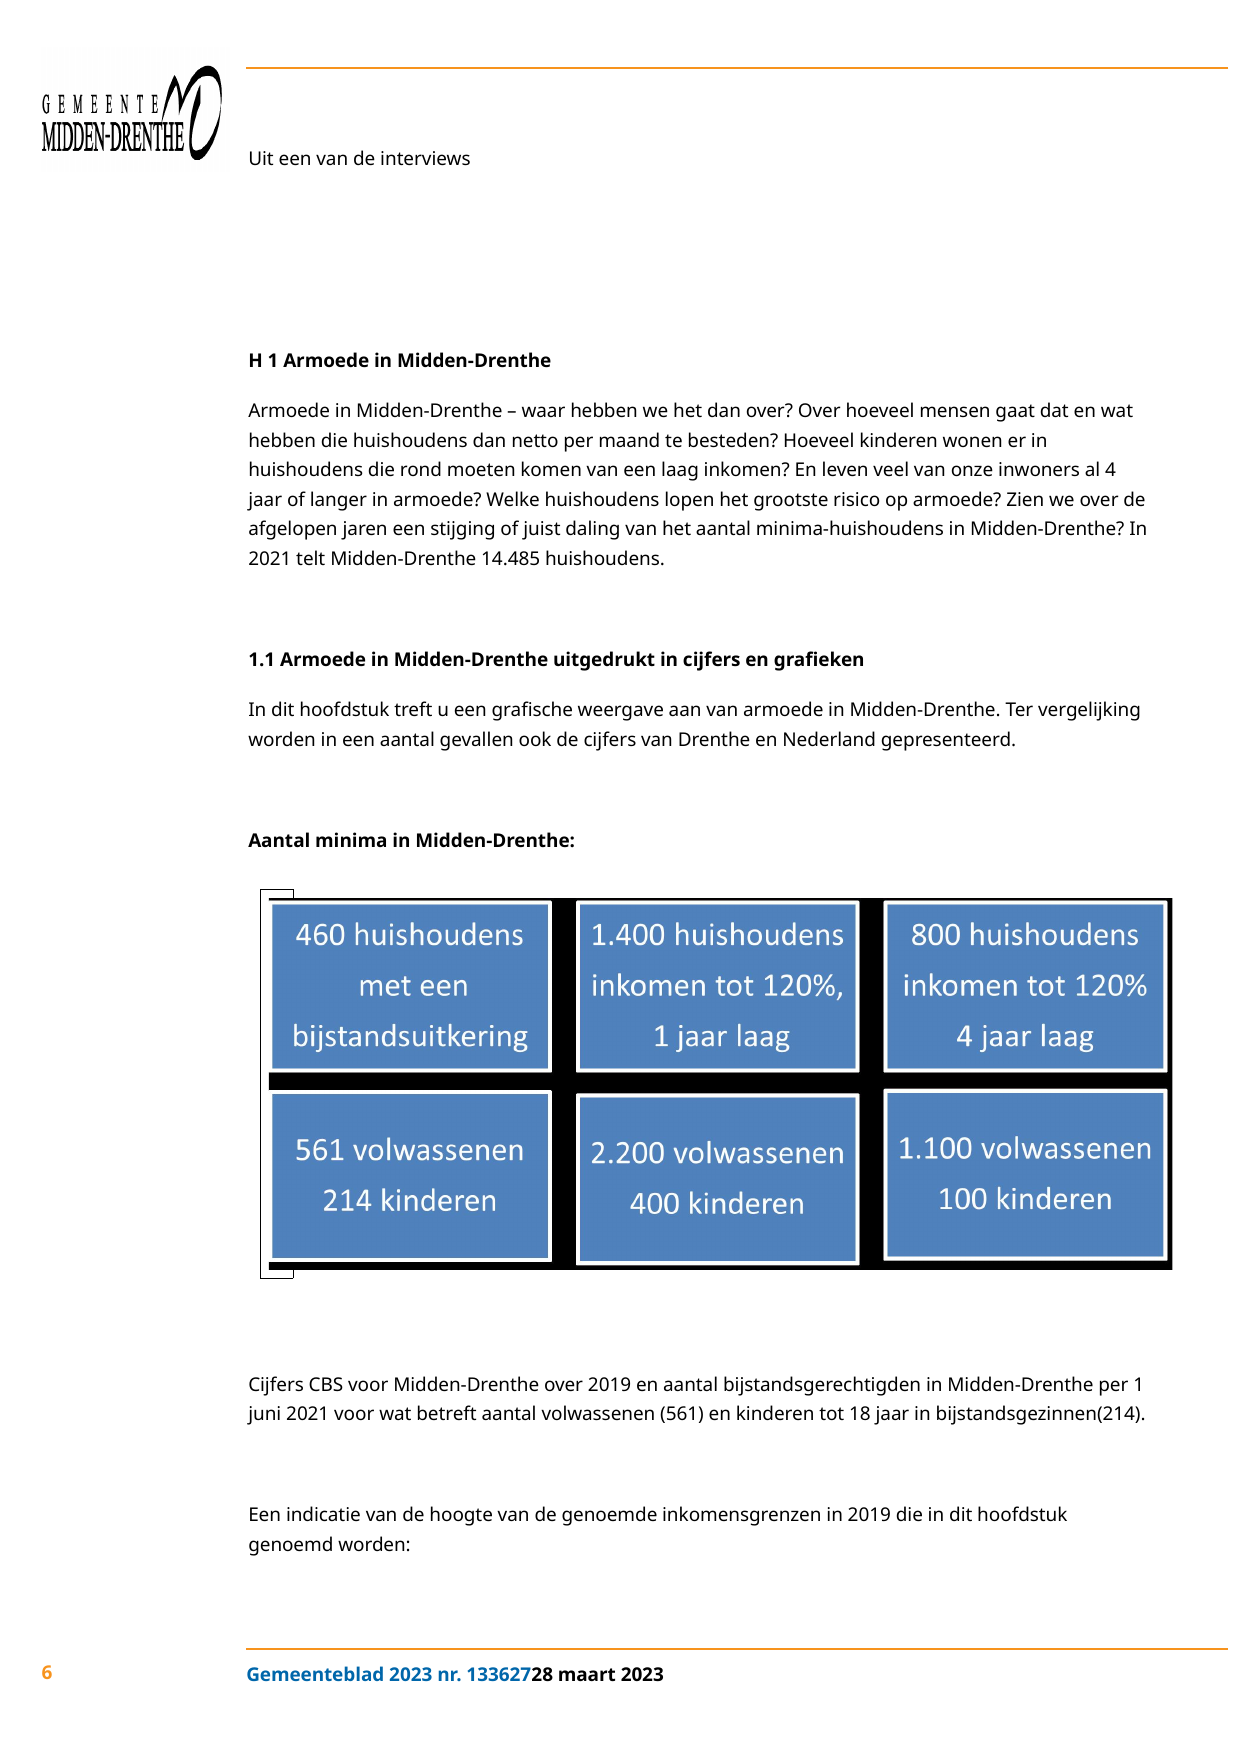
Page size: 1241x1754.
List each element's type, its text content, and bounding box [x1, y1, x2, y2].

text Cijfers CBS voor Midden-Drenthe over 2019 en aantal bijstandsgerechtigden in Midden-Drenthe per 1 juni 2021 voor wat betreft aantal volwassenen (561) en kinderen tot 18 jaar in bijstandsgezinnen(214). [248, 1371, 1152, 1426]
text Aantal minima in Midden-Drenthe: [248, 827, 1152, 853]
text Een indicatie van de hoogte van de genoemde inkomensgrenzen in 2019 die in dit hoofdstuk genoemd worden: [248, 1501, 1152, 1557]
picture [268, 898, 1173, 1270]
text Armoede in Midden-Drenthe – waar hebben we het dan over? Over hoeveel mensen gaat dat en wat hebben die huishoudens dan netto per maand te besteden? Hoeveel kinderen wonen er in huishoudens die rond moeten komen van een laag inkomen? En leven veel van onze inwoners al 4 jaar of langer in armoede? Welke huishoudens lopen het grootste risico op armoede? Zien we over de afgelopen jaren een stijging of juist daling van het aantal minima-huishoudens in Midden-Drenthe? In 2021 telt Midden-Drenthe 14.485 huishoudens. [248, 397, 1152, 571]
text In dit hoofdstuk treft u een grafische weergave aan van armoede in Midden-Drenthe. Ter vergelijking worden in een aantal gevallen ook de cijfers van Drenthe en Nederland gepresenteerd. [248, 696, 1152, 752]
text Uit een van de interviews [248, 145, 1152, 171]
text H 1 Armoede in Midden-Drenthe [248, 347, 1152, 373]
text 1.1 Armoede in Midden-Drenthe uitgedrukt in cijfers en grafieken [248, 646, 1152, 672]
picture [41, 47, 231, 172]
